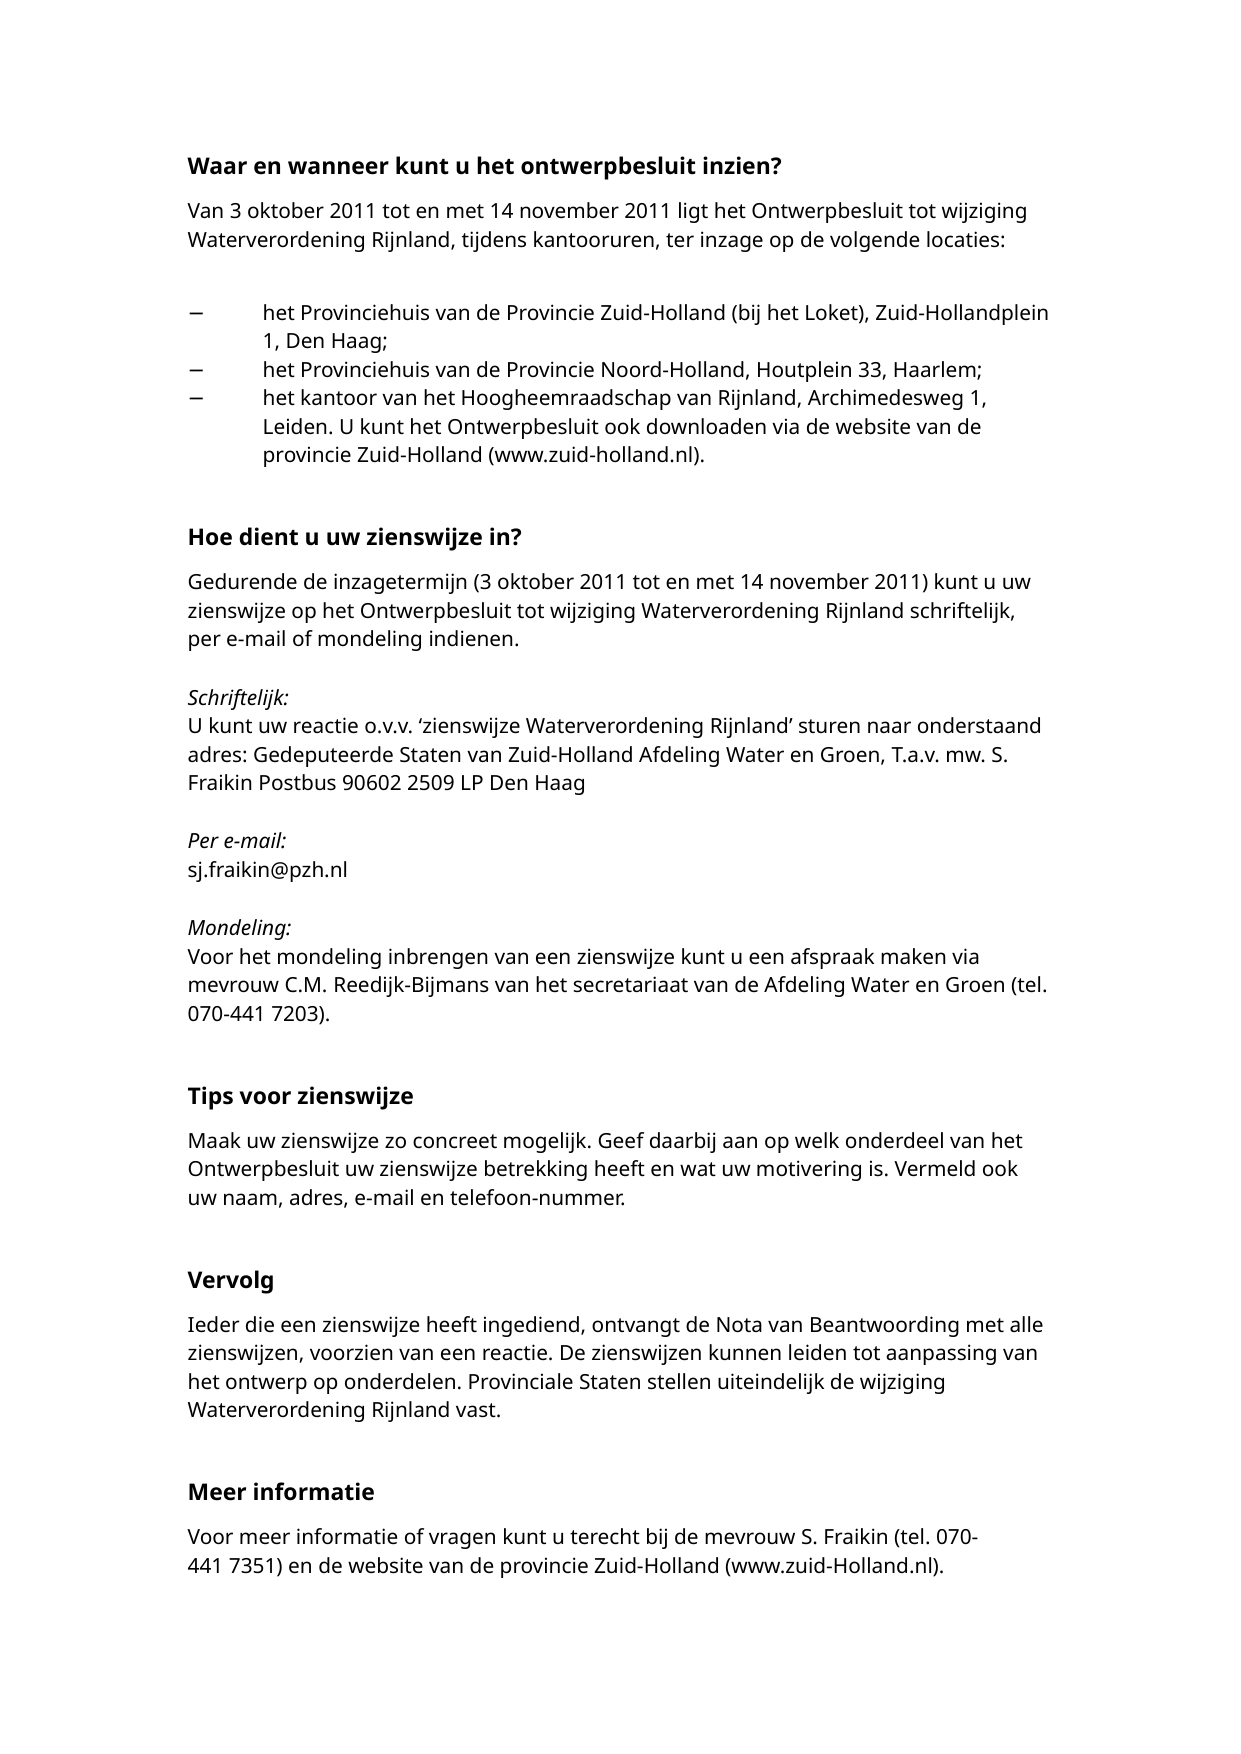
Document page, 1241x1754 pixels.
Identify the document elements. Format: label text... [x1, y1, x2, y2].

text Voor het mondeling inbrengen van een zienswijze kunt u een afspraak maken via mevrouw C.M. Reedijk-Bijmans van het secretariaat van de Afdeling Water en Groen (tel. 070-441 7203). [187, 942, 1053, 1027]
text U kunt uw reactie o.v.v. ‘zienswijze Waterverordening Rijnland’ sturen naar onderstaand adres: Gedeputeerde Staten van Zuid-Holland Afdeling Water en Groen, T.a.v. mw. S. Fraikin Postbus 90602 2509 LP Den Haag [187, 711, 1053, 797]
text Maak uw zienswijze zo concreet mogelijk. Geef daarbij aan op welk onderdeel van het Ontwerpbesluit uw zienswijze betrekking heeft en wat uw motivering is. Vermeld ook uw naam, adres, e-mail en telefoon-nummer. [187, 1126, 1053, 1211]
list het Provinciehuis van de Provincie Noord-Holland, Houtplein 33, Haarlem; [187, 355, 1053, 383]
text Ieder die een zienswijze heeft ingediend, ontvangt de Nota van Beantwoording met alle zienswijzen, voorzien van een reactie. De zienswijzen kunnen leiden tot aanpassing van het ontwerp op onderdelen. Provinciale Staten stellen uiteindelijk de wijziging Waterverordening Rijnland vast. [187, 1310, 1053, 1424]
text Gedurende de inzagetermijn (3 oktober 2011 tot en met 14 november 2011) kunt u uw zienswijze op het Ontwerpbesluit tot wijziging Waterverordening Rijnland schriftelijk, per e-mail of mondeling indienen. [187, 567, 1053, 653]
subtitle Waar en wanneer kunt u het ontwerpbesluit inzien? [187, 150, 1053, 181]
subtitle Hoe dient u uw zienswijze in? [187, 521, 1053, 552]
subtitle Tips voor zienswijze [187, 1080, 1053, 1111]
subtitle Meer informatie [187, 1476, 1053, 1507]
text Van 3 oktober 2011 tot en met 14 november 2011 ligt het Ontwerpbesluit tot wijziging Waterverordening Rijnland, tijdens kantooruren, ter inzage op de volgende locaties: [187, 196, 1053, 253]
list het kantoor van het Hoogheemraadschap van Rijnland, Archimedesweg 1, Leiden. U kunt het Ontwerpbesluit ook downloaden via de website van de provincie Zuid-Holland (www.zuid-holland.nl). [187, 383, 1053, 469]
text Mondeling: [187, 913, 1053, 942]
list het Provinciehuis van de Provincie Zuid-Holland (bij het Loket), Zuid-Hollandplein 1, Den Haag; [187, 298, 1053, 355]
text Schriftelijk: [187, 683, 1053, 711]
text Per e-mail: [187, 827, 1053, 855]
subtitle Vervolg [187, 1264, 1053, 1295]
text sj.fraikin@pzh.nl [187, 855, 1053, 883]
text Voor meer informatie of vragen kunt u terecht bij de mevrouw S. Fraikin (tel. 070-441 7351) en de website van de provincie Zuid-Holland (www.zuid-Holland.nl). [187, 1522, 1053, 1579]
